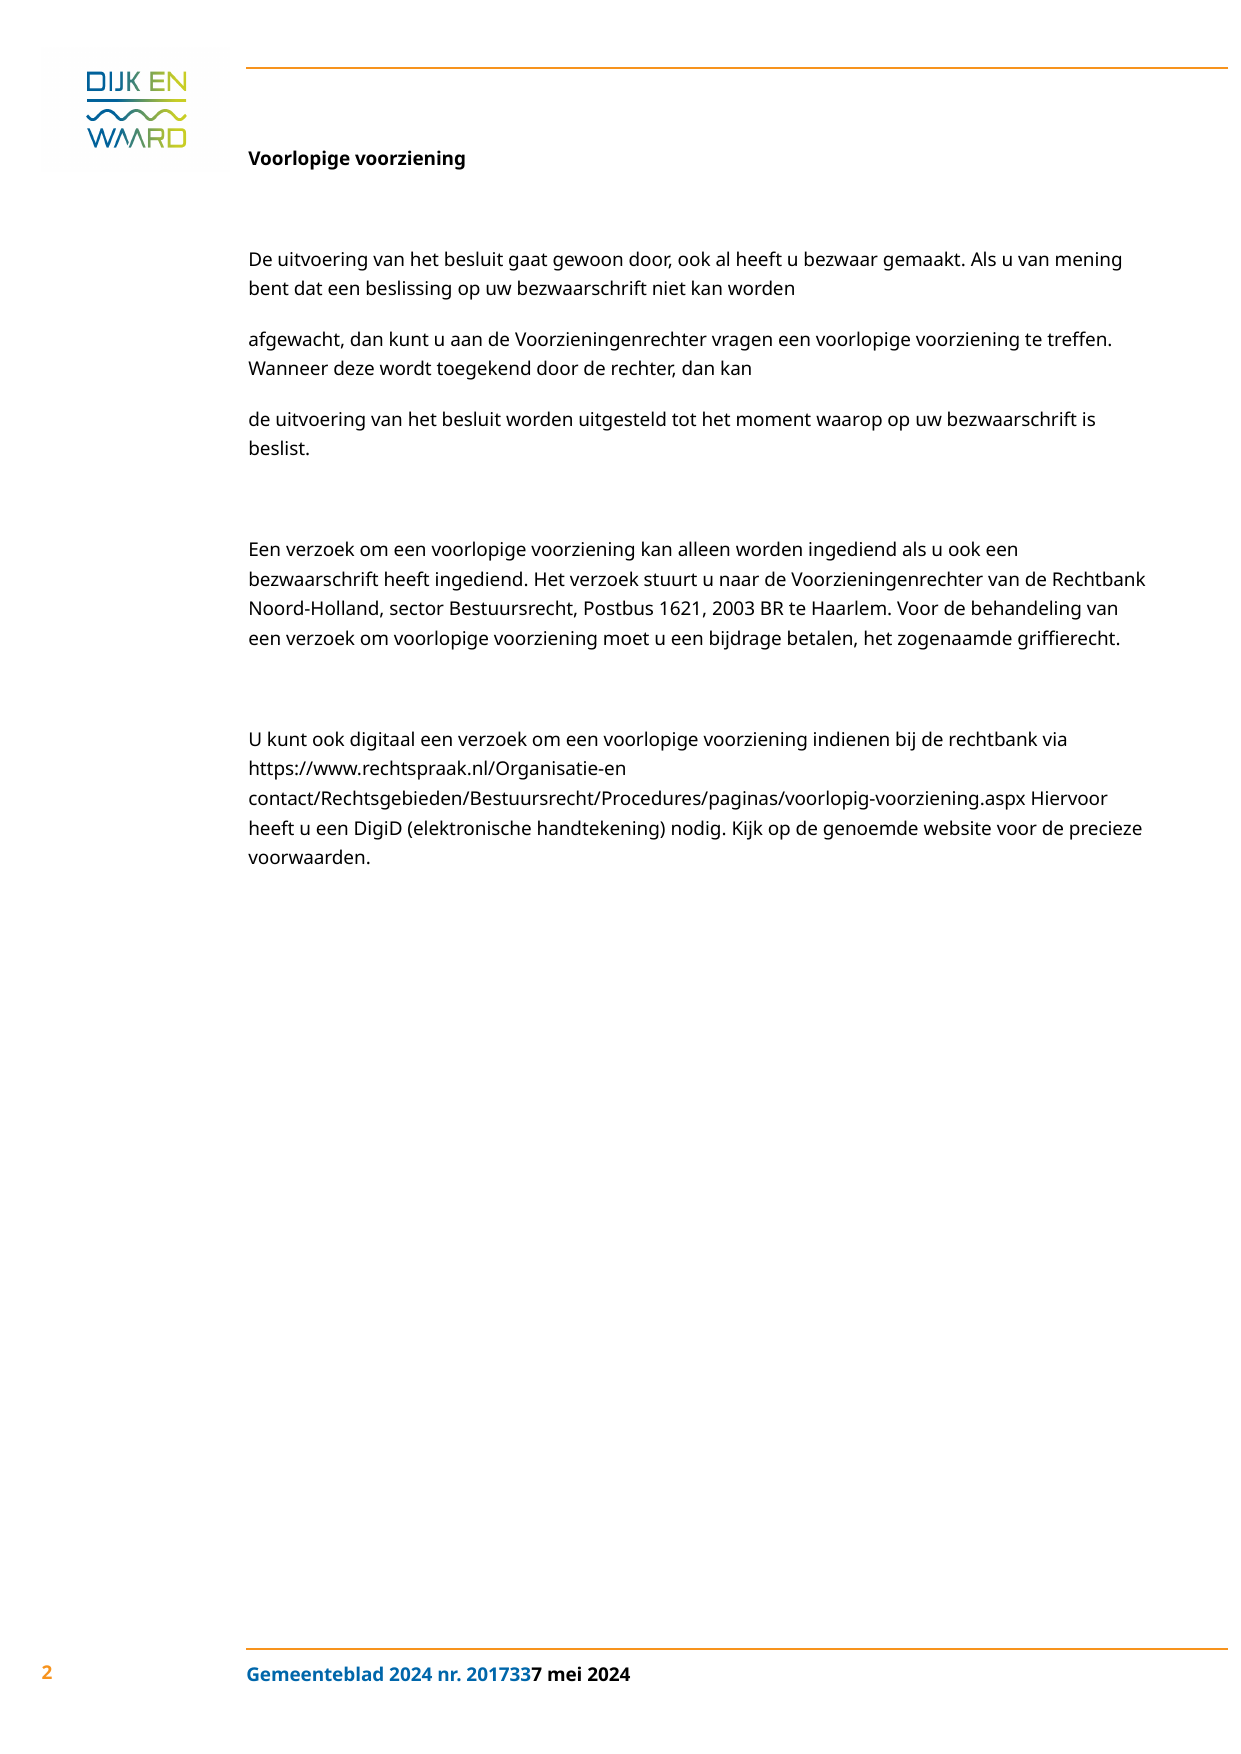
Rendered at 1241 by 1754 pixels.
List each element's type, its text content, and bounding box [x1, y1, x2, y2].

text de uitvoering van het besluit worden uitgesteld tot het moment waarop op uw bezwaarschrift is beslist. [248, 406, 1152, 461]
text Een verzoek om een voorlopige voorziening kan alleen worden ingediend als u ook een bezwaarschrift heeft ingediend. Het verzoek stuurt u naar de Voorzieningenrechter van de Rechtbank Noord-Holland, sector Bestuursrecht, Postbus 1621, 2003 BR te Haarlem. Voor de behandeling van een verzoek om voorlopige voorziening moet u een bijdrage betalen, het zogenaamde griffierecht. [248, 536, 1152, 651]
text U kunt ook digitaal een verzoek om een voorlopige voorziening indienen bij de rechtbank via https://www.rechtspraak.nl/Organisatie-en contact/Rechtsgebieden/Bestuursrecht/Procedures/paginas/voorlopig-voorziening.aspx Hiervoor heeft u een DigiD (elektronische handtekening) nodig. Kijk op de genoemde website voor de precieze voorwaarden. [248, 726, 1152, 870]
text afgewacht, dan kunt u aan de Voorzieningenrechter vragen een voorlopige voorziening te treffen. Wanneer deze wordt toegekend door de rechter, dan kan [248, 326, 1152, 381]
text De uitvoering van het besluit gaat gewoon door, ook al heeft u bezwaar gemaakt. Als u van mening bent dat een beslissing op uw bezwaarschrift niet kan worden [248, 246, 1152, 301]
picture [41, 47, 231, 172]
text Voorlopige voorziening [248, 145, 1152, 171]
